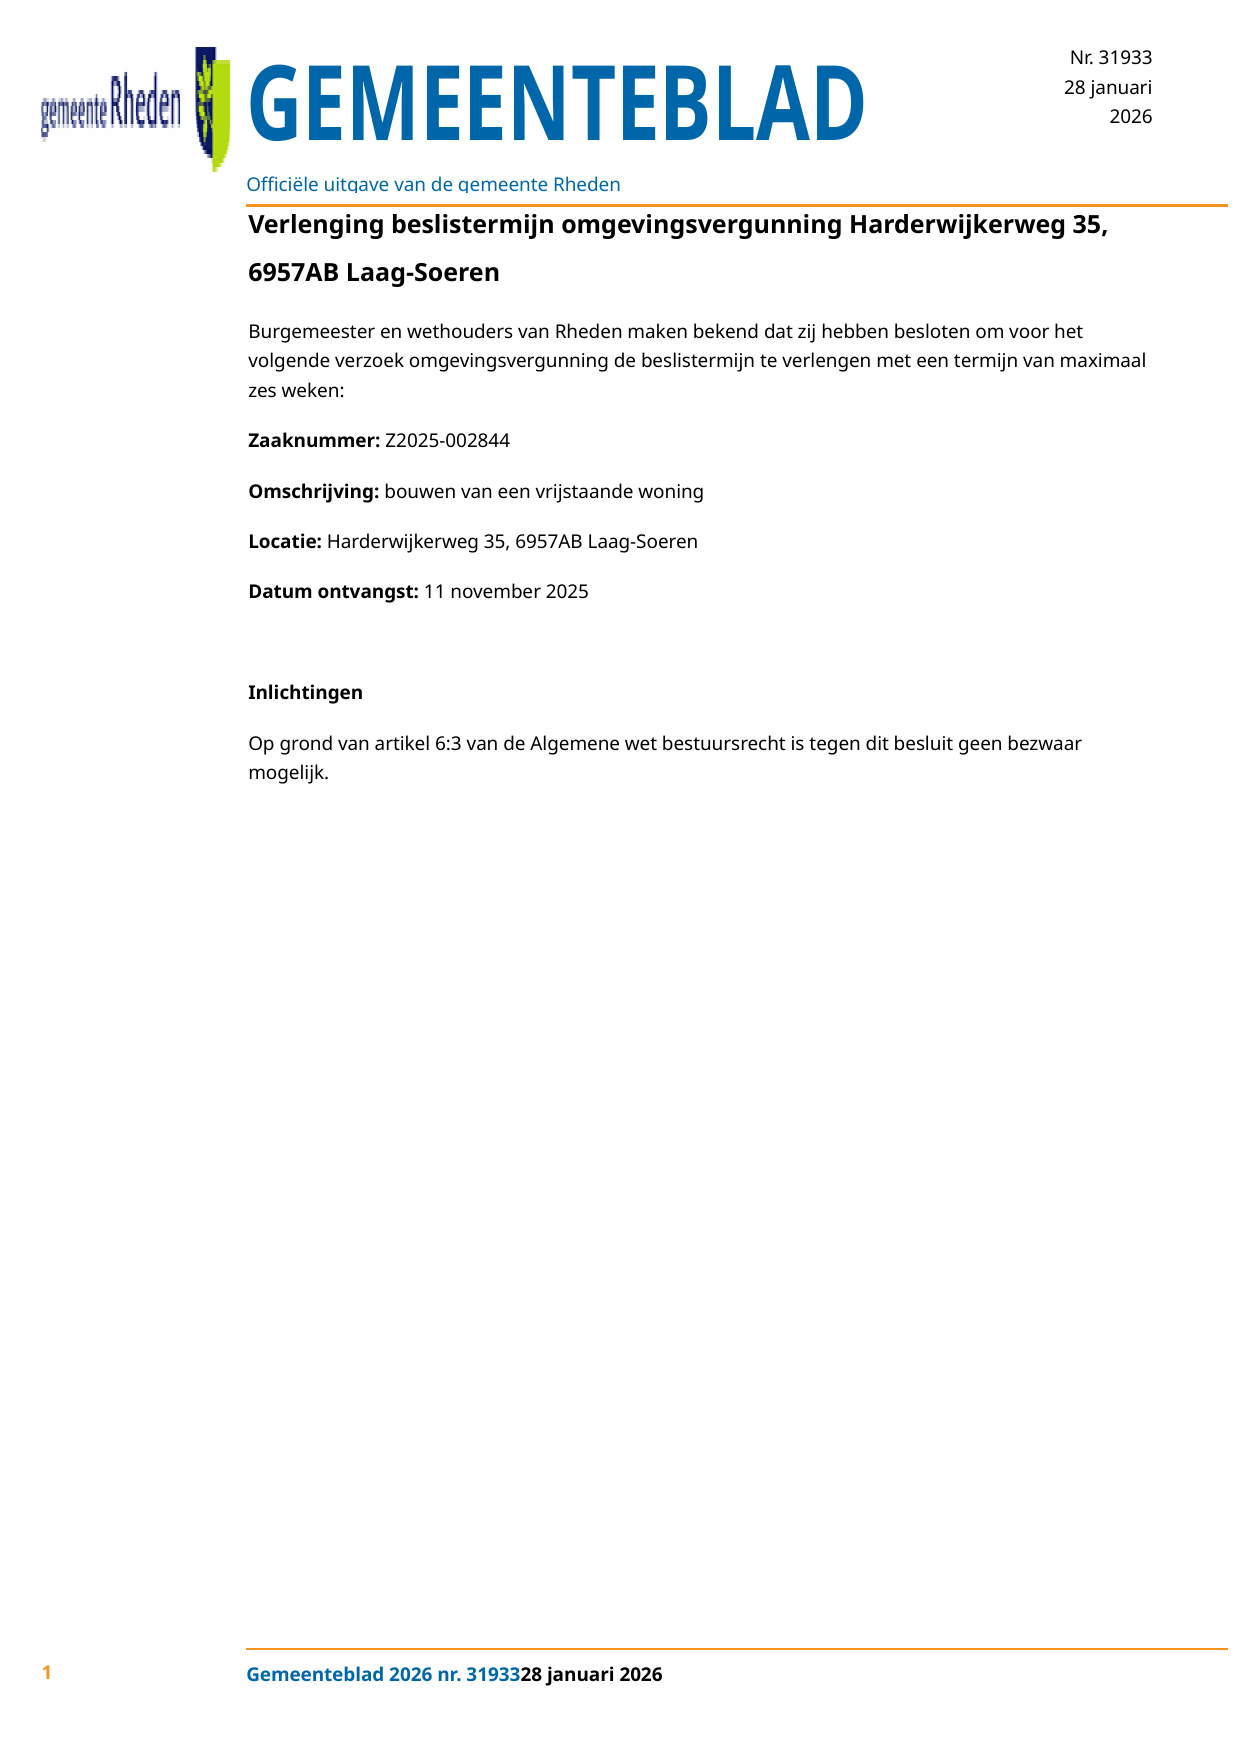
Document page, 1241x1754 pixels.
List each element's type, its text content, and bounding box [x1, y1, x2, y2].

text Verlenging beslistermijn omgevingsvergunning Harderwijkerweg 35, 6957AB Laag-Soeren [248, 207, 1152, 288]
text Locatie: Harderwijkerweg 35, 6957AB Laag-Soeren [248, 528, 1152, 554]
text Inlichtingen [248, 679, 1152, 705]
picture [41, 47, 231, 172]
text Op grond van artikel 6:3 van de Algemene wet bestuursrecht is tegen dit besluit geen bezwaar mogelijk. [248, 730, 1152, 785]
text Zaaknummer: Z2025-002844 [248, 427, 1152, 453]
text Datum ontvangst: 11 november 2025 [248, 579, 1152, 604]
text Omschrijving: bouwen van een vrijstaande woning [248, 478, 1152, 504]
text Burgemeester en wethouders van Rheden maken bekend dat zij hebben besloten om voor het volgende verzoek omgevingsvergunning de beslistermijn te verlengen met een termijn van maximaal zes weken: [248, 318, 1152, 403]
